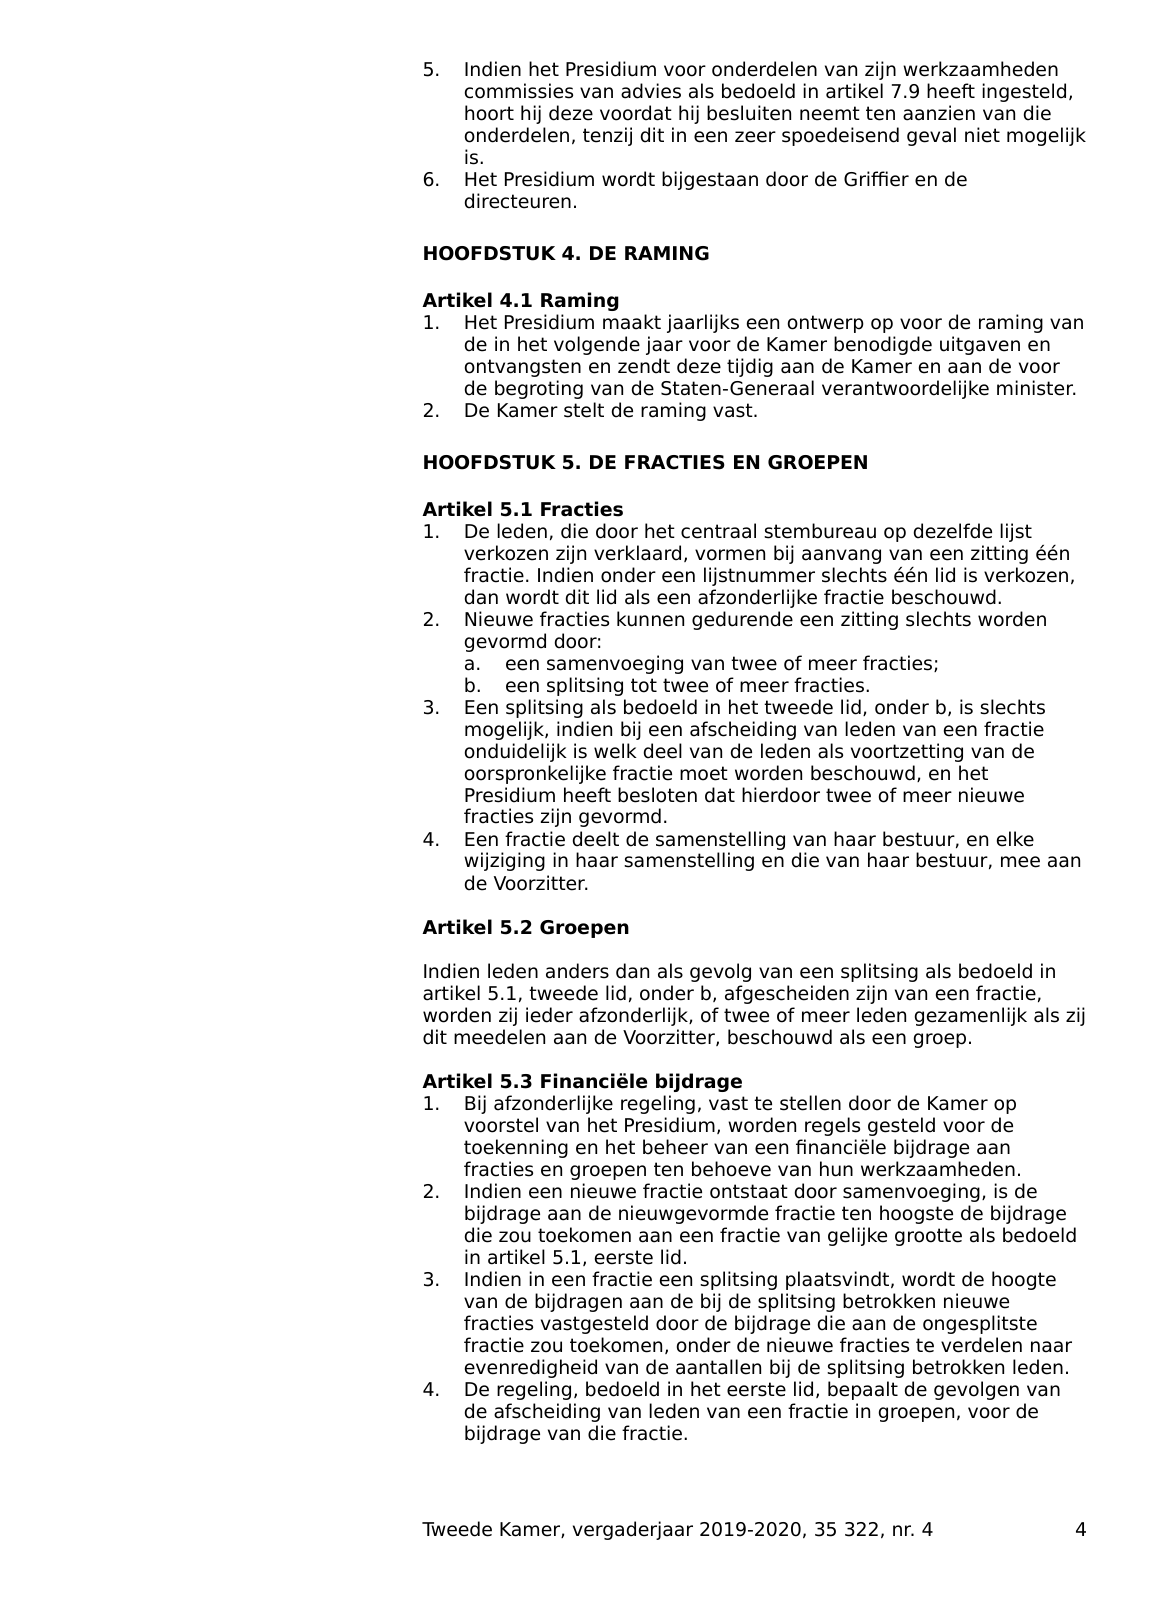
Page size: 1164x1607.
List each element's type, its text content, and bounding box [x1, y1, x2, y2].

text 1. Het Presidium maakt jaarlijks een ontwerp op voor de raming van de in het volgende jaar voor de Kamer benodigde uitgaven en ontvangsten en zendt deze tijdig aan de Kamer en aan de voor de begroting van de Staten-Generaal verantwoordelijke minister. [422, 312, 1087, 400]
subtitle HOOFDSTUK 5. DE FRACTIES EN GROEPEN [422, 452, 1087, 474]
text 4. De regeling, bedoeld in het eerste lid, bepaalt de gevolgen van de afscheiding van leden van een fractie in groepen, voor de bijdrage van die fractie. [422, 1378, 1087, 1444]
text 3. Indien in een fractie een splitsing plaatsvindt, wordt de hoogte van de bijdragen aan de bij de splitsing betrokken nieuwe fracties vastgesteld door de bijdrage die aan de ongesplitste fractie zou toekomen, onder de nieuwe fracties te verdelen naar evenredigheid van de aantallen bij de splitsing betrokken leden. [422, 1269, 1087, 1378]
text 4. Een fractie deelt de samenstelling van haar bestuur, en elke wijziging in haar samenstelling en die van haar bestuur, mee aan de Voorzitter. [422, 828, 1087, 894]
subtitle HOOFDSTUK 4. DE RAMING [422, 243, 1087, 265]
text 2. De Kamer stelt de raming vast. [422, 400, 1087, 422]
text 3. Een splitsing als bedoeld in het tweede lid, onder b, is slechts mogelijk, indien bij een afscheiding van leden van een fractie onduidelijk is welk deel van de leden als voortzetting van de oorspronkelijke fractie moet worden beschouwd, en het Presidium heeft besloten dat hierdoor twee of meer nieuwe fracties zijn gevormd. [422, 697, 1087, 828]
subtitle Artikel 5.1 Fracties [422, 499, 1087, 521]
subtitle Artikel 5.2 Groepen [422, 917, 1087, 938]
text 2. Indien een nieuwe fractie ontstaat door samenvoeging, is de bijdrage aan de nieuwgevormde fractie ten hoogste de bijdrage die zou toekomen aan een fractie van gelijke grootte als bedoeld in artikel 5.1, eerste lid. [422, 1181, 1087, 1269]
text 6. Het Presidium wordt bijgestaan door de Griffier en de directeuren. [422, 169, 1087, 213]
subtitle Artikel 5.3 Financiële bijdrage [422, 1071, 1087, 1093]
text 1. Bij afzonderlijke regeling, vast te stellen door de Kamer op voorstel van het Presidium, worden regels gesteld voor de toekenning en het beheer van een financiële bijdrage aan fracties en groepen ten behoeve van hun werkzaamheden. [422, 1093, 1087, 1181]
text Indien leden anders dan als gevolg van een splitsing als bedoeld in artikel 5.1, tweede lid, onder b, afgescheiden zijn van een fractie, worden zij ieder afzonderlijk, of twee of meer leden gezamenlijk als zij dit meedelen aan de Voorzitter, beschouwd als een groep. [422, 961, 1087, 1049]
text 5. Indien het Presidium voor onderdelen van zijn werkzaamheden commissies van advies als bedoeld in artikel 7.9 heeft ingesteld, hoort hij deze voordat hij besluiten neemt ten aanzien van die onderdelen, tenzij dit in een zeer spoedeisend geval niet mogelijk is. [422, 59, 1087, 169]
subtitle Artikel 4.1 Raming [422, 290, 1087, 312]
text 1. De leden, die door het centraal stembureau op dezelfde lijst verkozen zijn verklaard, vormen bij aanvang van een zitting één fractie. Indien onder een lijstnummer slechts één lid is verkozen, dan wordt dit lid als een afzonderlijke fractie beschouwd. [422, 521, 1087, 609]
text 2. Nieuwe fracties kunnen gedurende een zitting slechts worden gevormd door: [422, 609, 1087, 653]
text b. een splitsing tot twee of meer fracties. [464, 674, 1087, 697]
text a. een samenvoeging van twee of meer fracties; [464, 653, 1087, 674]
